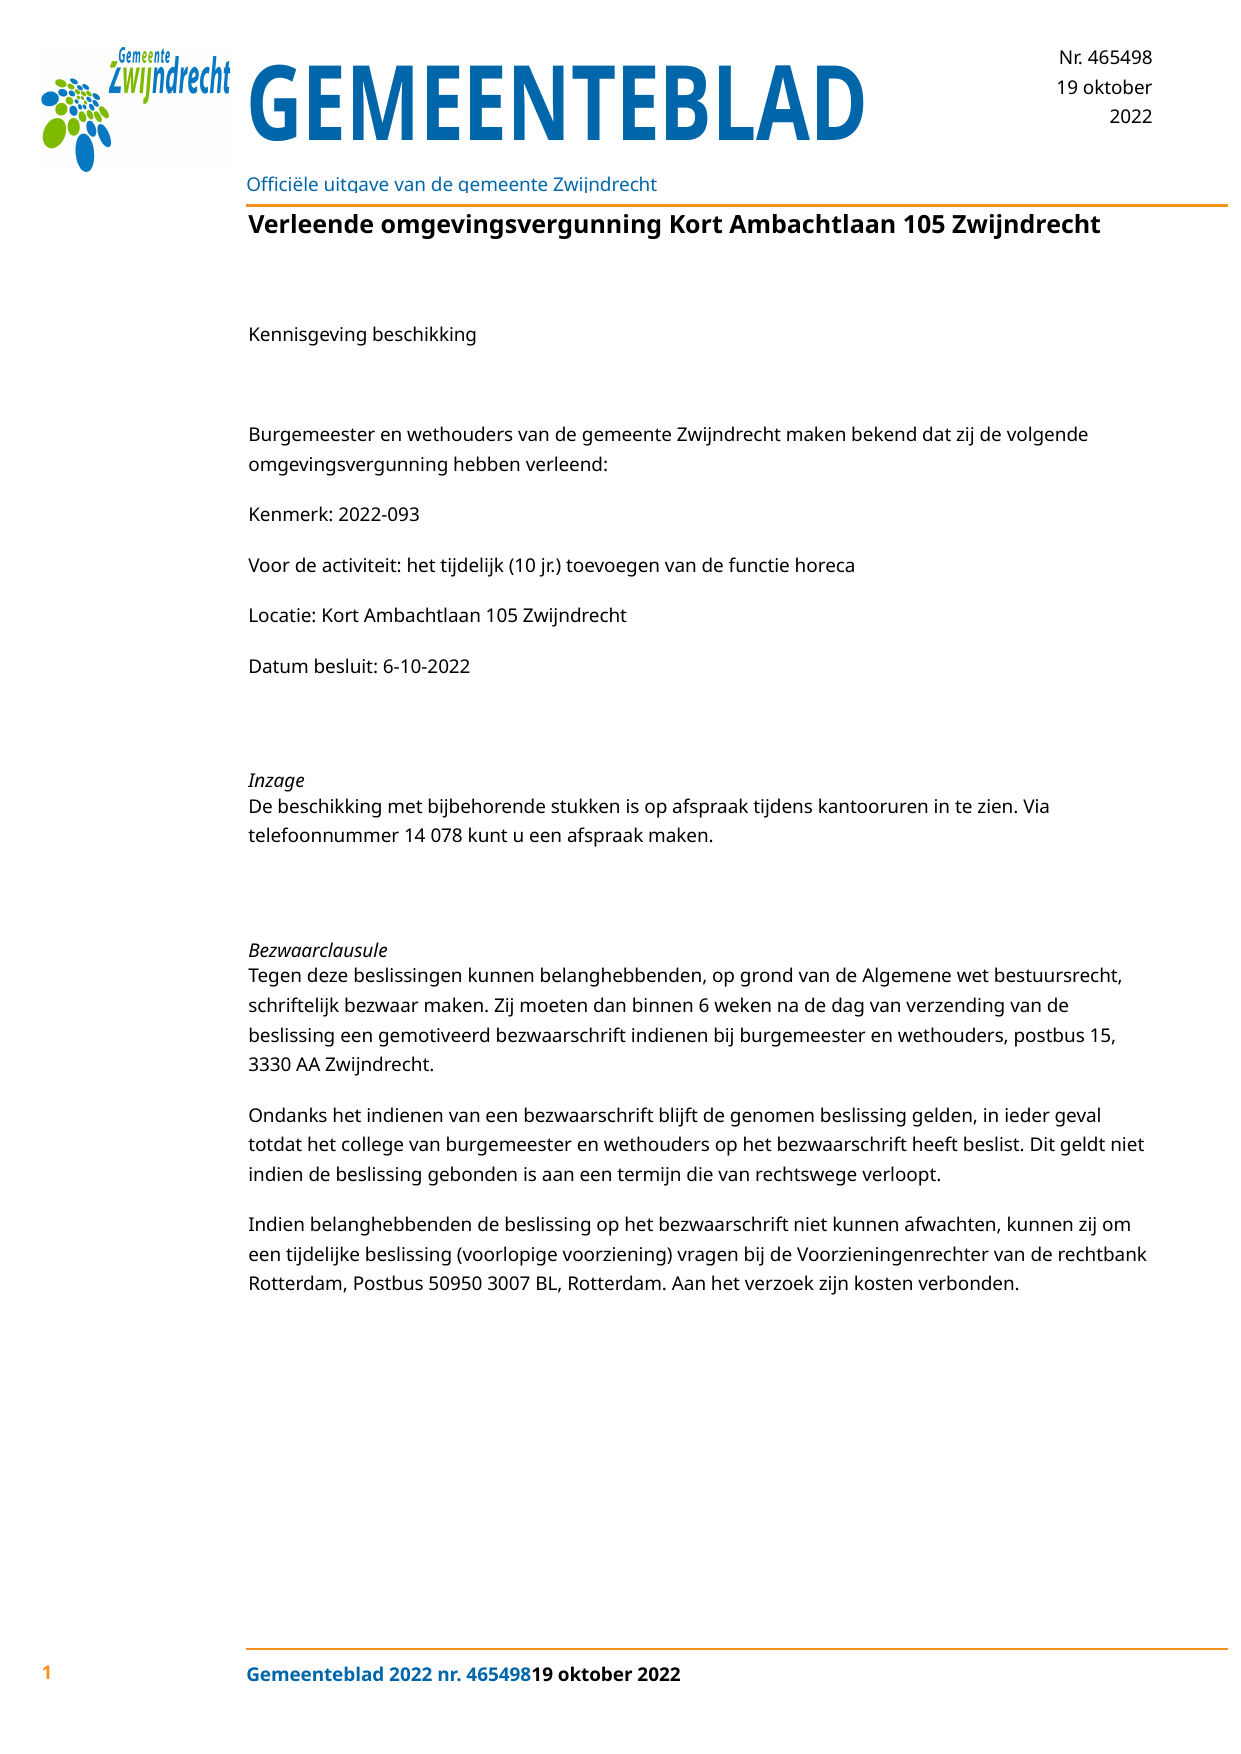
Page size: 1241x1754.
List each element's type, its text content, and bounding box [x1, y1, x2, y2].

text Verleende omgevingsvergunning Kort Ambachtlaan 105 Zwijndrecht [248, 207, 1152, 241]
text Datum besluit: 6-10-2022 [248, 653, 1152, 678]
text Bezwaarclausule [248, 937, 1152, 963]
text Indien belanghebbenden de beslissing op het bezwaarschrift niet kunnen afwachten, kunnen zij om een tijdelijke beslissing (voorlopige voorziening) vragen bij de Voorzieningenrechter van de rechtbank Rotterdam, Postbus 50950 3007 BL, Rotterdam. Aan het verzoek zijn kosten verbonden. [248, 1211, 1152, 1296]
text Ondanks het indienen van een bezwaarschrift blijft de genomen beslissing gelden, in ieder geval totdat het college van burgemeester en wethouders op het bezwaarschrift heeft beslist. Dit geldt niet indien de beslissing gebonden is aan een termijn die van rechtswege verloopt. [248, 1102, 1152, 1187]
text Kenmerk: 2022-093 [248, 502, 1152, 527]
text Inzage [248, 767, 1152, 793]
text Burgemeester en wethouders van de gemeente Zwijndrecht maken bekend dat zij de volgende omgevingsvergunning hebben verleend: [248, 422, 1152, 477]
picture [41, 47, 231, 172]
text De beschikking met bijbehorende stukken is op afspraak tijdens kantooruren in te zien. Via telefoonnummer 14 078 kunt u een afspraak maken. [248, 793, 1152, 848]
text Kennisgeving beschikking [248, 321, 1152, 346]
text Voor de activiteit: het tijdelijk (10 jr.) toevoegen van de functie horeca [248, 552, 1152, 578]
text Locatie: Kort Ambachtlaan 105 Zwijndrecht [248, 602, 1152, 628]
text Tegen deze beslissingen kunnen belanghebbenden, op grond van de Algemene wet bestuursrecht, schriftelijk bezwaar maken. Zij moeten dan binnen 6 weken na de dag van verzending van de beslissing een gemotiveerd bezwaarschrift indienen bij burgemeester en wethouders, postbus 15, 3330 AA Zwijndrecht. [248, 963, 1152, 1077]
